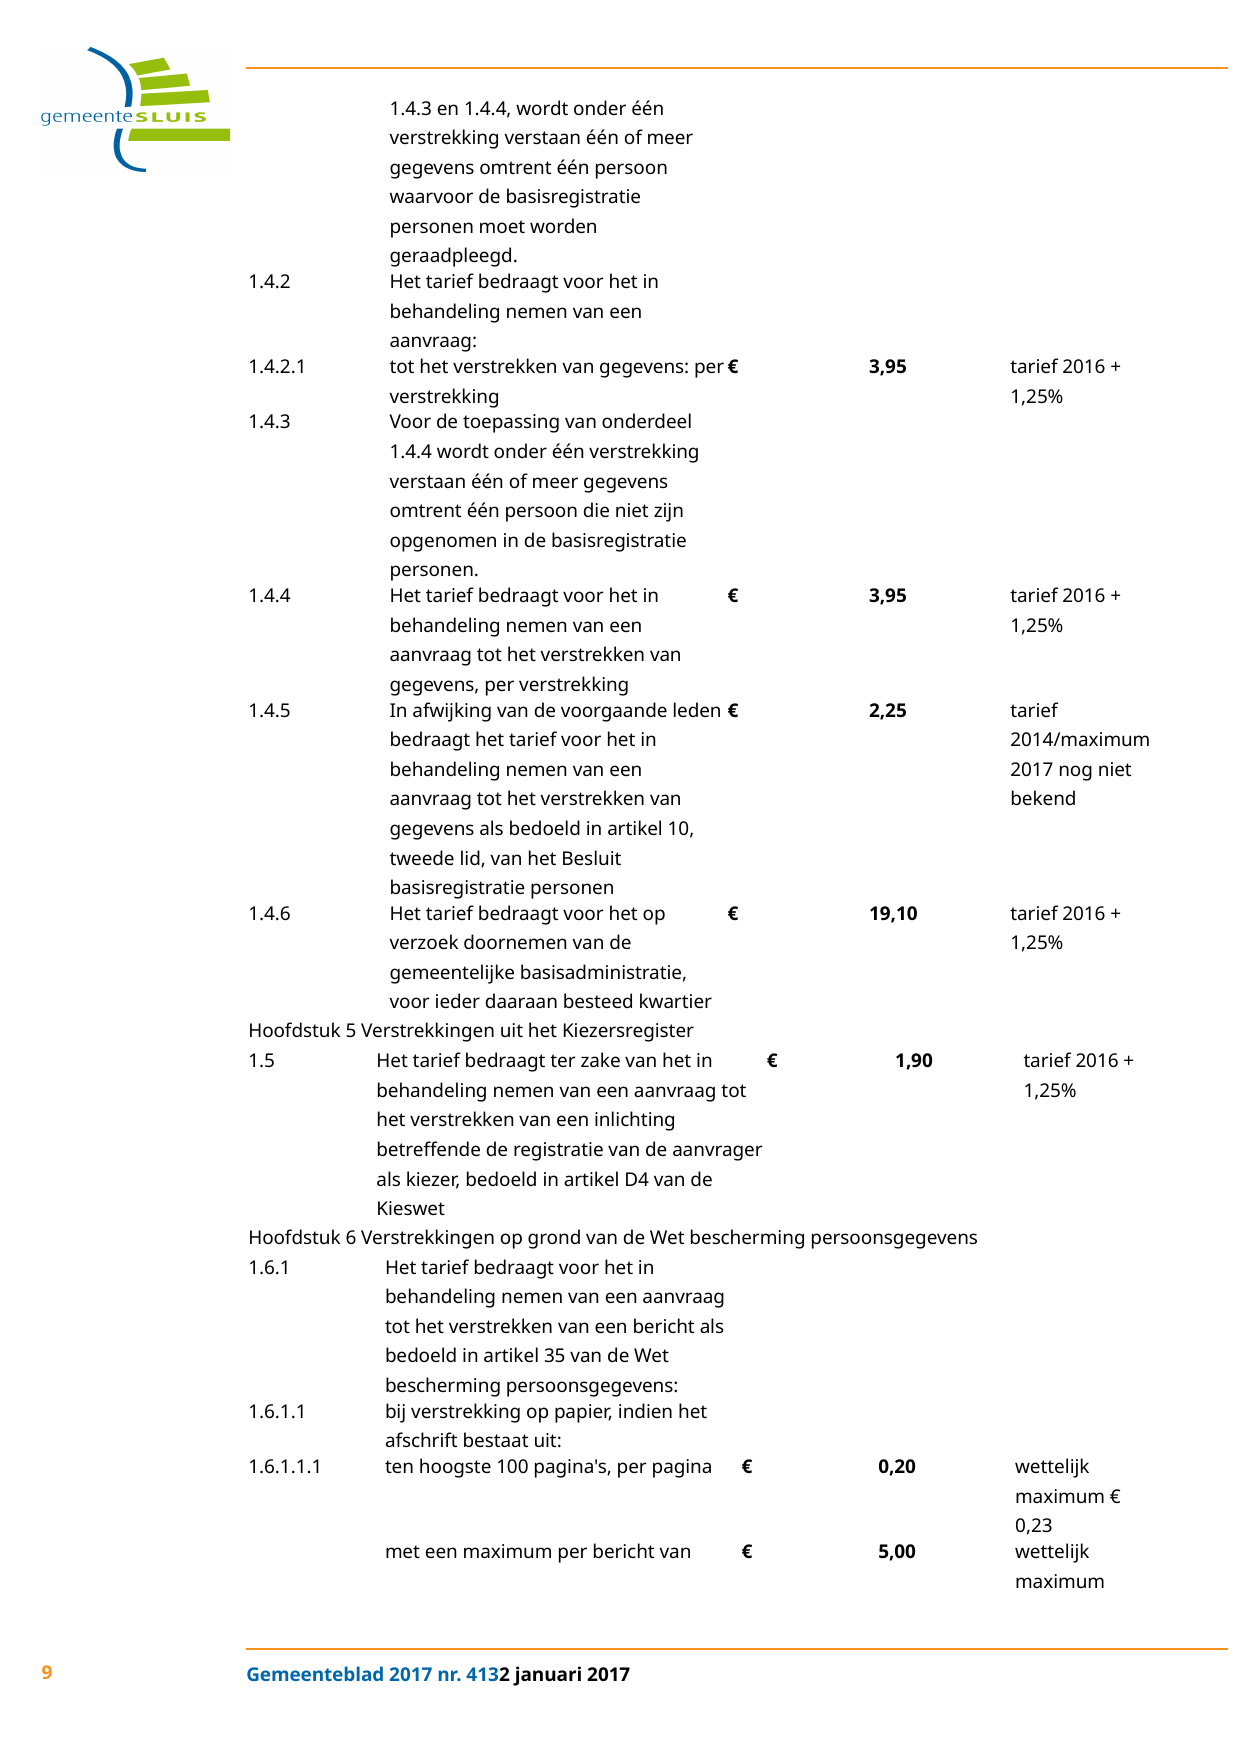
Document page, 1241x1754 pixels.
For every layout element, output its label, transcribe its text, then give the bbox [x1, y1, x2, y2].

table_cell tot het verstrekken van gegevens: per verstrekking [389, 353, 727, 409]
table_cell 1.6.1.1 [248, 1398, 385, 1453]
table_cell 1.4.4 [248, 582, 389, 697]
table_cell 1.4.3 [248, 409, 389, 582]
table_cell 0,20 [878, 1453, 1015, 1538]
table_header [741, 1254, 878, 1398]
table_cell tarief 2014/maximum 2017 nog niet bekend [1010, 697, 1152, 900]
table_cell 1.4.2 [248, 269, 389, 353]
table_cell 1.4.2.1 [248, 353, 389, 409]
table_header Het tarief bedraagt ter zake van het in behandeling nemen van een aanvraag tot het verstrekken van een inlichting betreffende de registratie van de aanvrager als kiezer, bedoeld in artikel D4 van de Kieswet [376, 1048, 767, 1221]
table_cell 5,00 [878, 1538, 1015, 1593]
table_cell 19,10 [869, 900, 1010, 1014]
table_cell Het tarief bedraagt voor het in behandeling nemen van een aanvraag: [389, 269, 727, 353]
table_cell 3,95 [869, 582, 1010, 697]
table_cell 1.4.6 [248, 900, 389, 1014]
table_cell Het tarief bedraagt voor het in behandeling nemen van een aanvraag tot het verstrekken van gegevens, per verstrekking [389, 582, 727, 697]
table_cell € [741, 1453, 878, 1538]
table_header [1010, 95, 1152, 268]
table_cell 1.4.5 [248, 697, 389, 900]
table_header [878, 1254, 1015, 1398]
table_header [248, 95, 389, 268]
table_cell tarief 2016 + 1,25% [1010, 900, 1152, 1014]
table_header 1.5 [248, 1048, 376, 1221]
text Hoofdstuk 6 Verstrekkingen op grond van de Wet bescherming persoonsgegevens [248, 1224, 1152, 1250]
table_cell € [741, 1538, 878, 1593]
table_cell [728, 409, 869, 582]
table_cell 2,25 [869, 697, 1010, 900]
table_header € [767, 1048, 895, 1221]
table_header 1,90 [895, 1048, 1023, 1221]
table_cell [1015, 1398, 1152, 1453]
table_cell € [728, 697, 869, 900]
table_cell € [728, 900, 869, 1014]
table_cell met een maximum per bericht van [385, 1538, 741, 1593]
table_cell ten hoogste 100 pagina's, per pagina [385, 1453, 741, 1538]
table_cell [1010, 269, 1152, 353]
table_cell tarief 2016 + 1,25% [1010, 353, 1152, 409]
table_cell [741, 1398, 878, 1453]
table_header [728, 95, 869, 268]
picture [41, 47, 231, 172]
table_cell wettelijk maximum [1015, 1538, 1152, 1593]
table_cell Voor de toepassing van onderdeel 1.4.4 wordt onder één verstrekking verstaan één of meer gegevens omtrent één persoon die niet zijn opgenomen in de basisregistratie personen. [389, 409, 727, 582]
text Hoofdstuk 5 Verstrekkingen uit het Kiezersregister [248, 1018, 1152, 1043]
table_cell bij verstrekking op papier, indien het afschrift bestaat uit: [385, 1398, 741, 1453]
table_cell Het tarief bedraagt voor het op verzoek doornemen van de gemeentelijke basisadministratie, voor ieder daaraan besteed kwartier [389, 900, 727, 1014]
table_cell € [728, 353, 869, 409]
table_header Het tarief bedraagt voor het in behandeling nemen van een aanvraag tot het verstrekken van een bericht als bedoeld in artikel 35 van de Wet bescherming persoonsgegevens: [385, 1254, 741, 1398]
table_cell 1.6.1.1.1 [248, 1453, 385, 1538]
table_cell [869, 409, 1010, 582]
table_header [869, 95, 1010, 268]
table_cell € [728, 582, 869, 697]
table_cell [869, 269, 1010, 353]
table_cell [248, 1538, 385, 1593]
table_header 1.4.3 en 1.4.4, wordt onder één verstrekking verstaan één of meer gegevens omtrent één persoon waarvoor de basisregistratie personen moet worden geraadpleegd. [389, 95, 727, 268]
table_cell [728, 269, 869, 353]
table_cell [1010, 409, 1152, 582]
table_cell tarief 2016 + 1,25% [1010, 582, 1152, 697]
table_cell wettelijk maximum € 0,23 [1015, 1453, 1152, 1538]
table_cell [878, 1398, 1015, 1453]
table_header [1015, 1254, 1152, 1398]
table_header 1.6.1 [248, 1254, 385, 1398]
table_header tarief 2016 + 1,25% [1023, 1048, 1152, 1221]
table_cell 3,95 [869, 353, 1010, 409]
table_cell In afwijking van de voorgaande leden bedraagt het tarief voor het in behandeling nemen van een aanvraag tot het verstrekken van gegevens als bedoeld in artikel 10, tweede lid, van het Besluit basisregistratie personen [389, 697, 727, 900]
